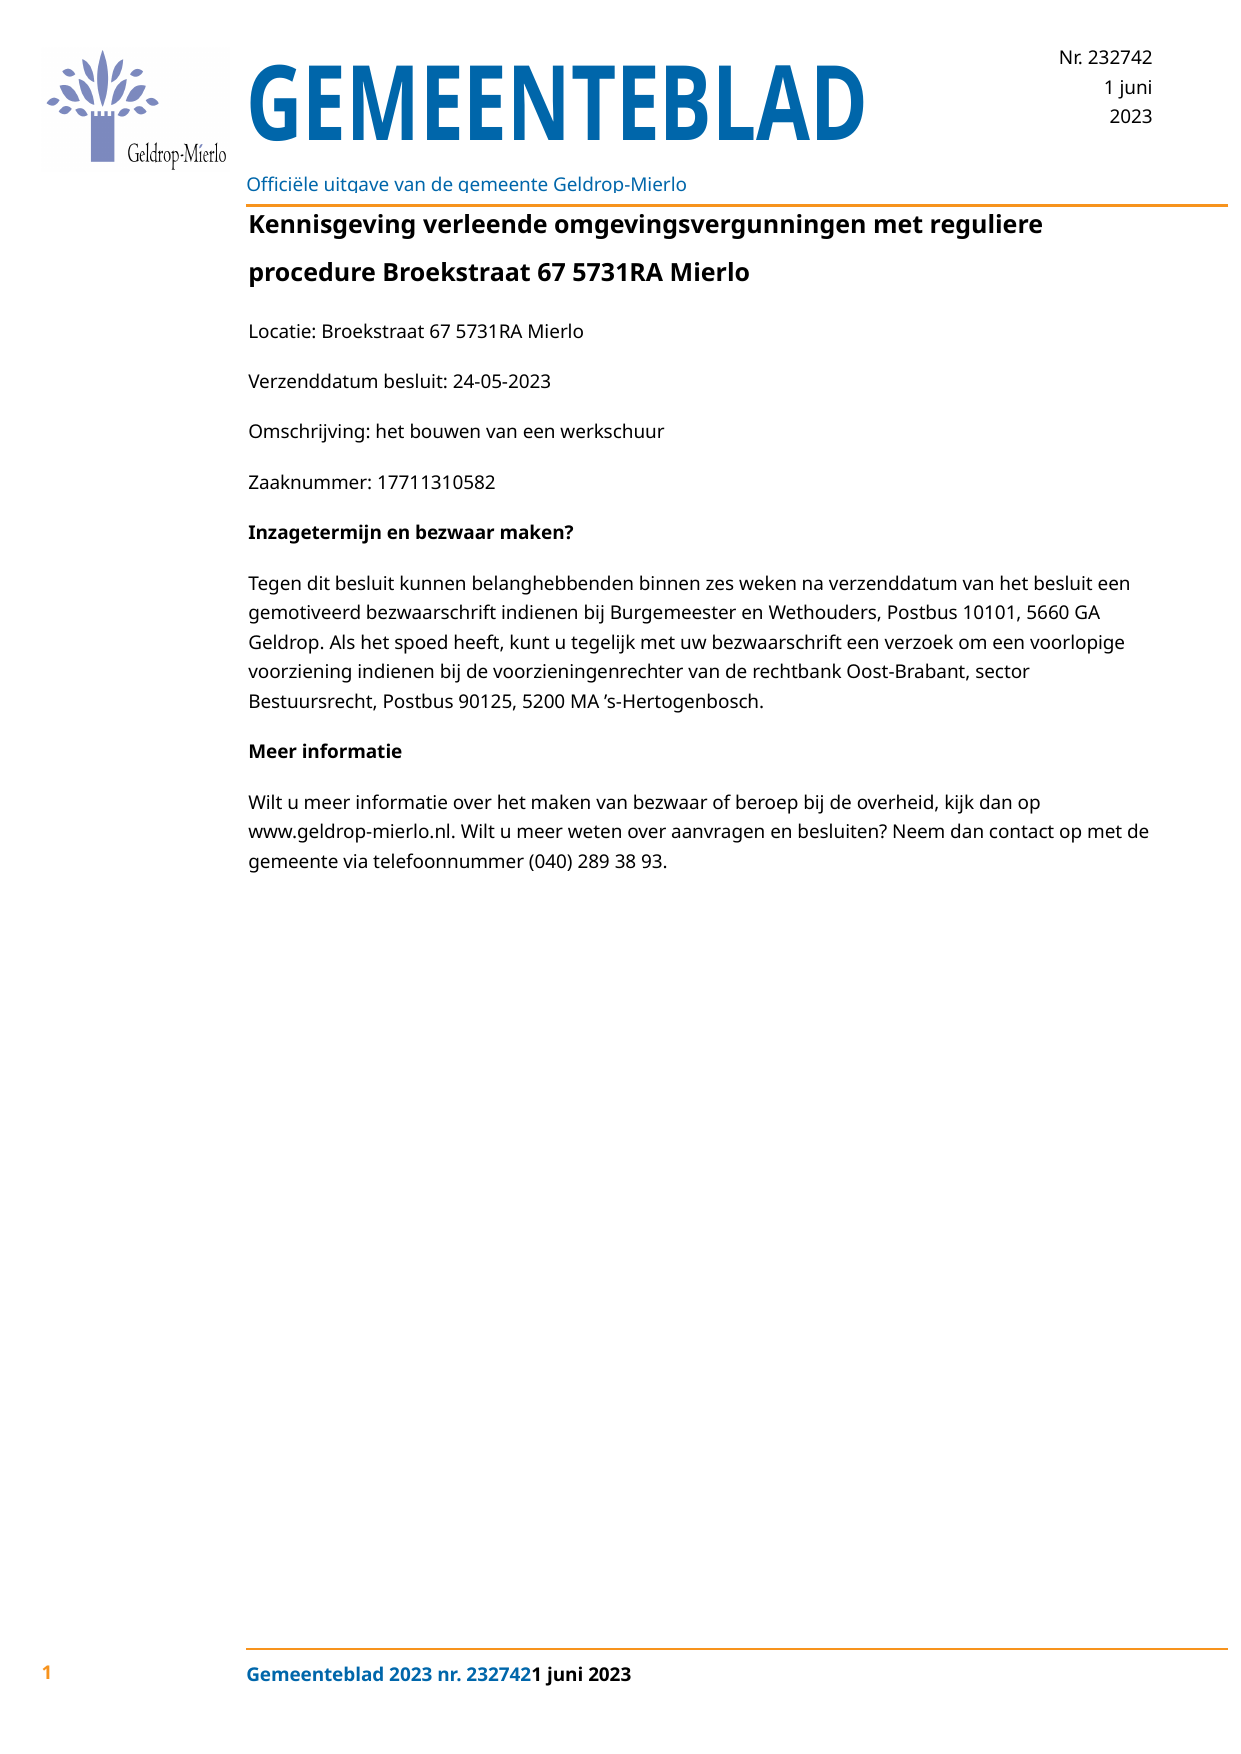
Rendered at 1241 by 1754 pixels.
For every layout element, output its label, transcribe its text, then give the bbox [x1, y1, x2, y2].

text Zaaknummer: 17711310582 [248, 469, 1152, 495]
text Meer informatie [248, 739, 1152, 764]
text Kennisgeving verleende omgevingsvergunningen met reguliere procedure Broekstraat 67 5731RA Mierlo [248, 207, 1152, 288]
text Inzagetermijn en bezwaar maken? [248, 519, 1152, 545]
text Omschrijving: het bouwen van een werkschuur [248, 419, 1152, 444]
picture [41, 47, 231, 172]
text Locatie: Broekstraat 67 5731RA Mierlo [248, 318, 1152, 344]
text Tegen dit besluit kunnen belanghebbenden binnen zes weken na verzenddatum van het besluit een gemotiveerd bezwaarschrift indienen bij Burgemeester en Wethouders, Postbus 10101, 5660 GA Geldrop. Als het spoed heeft, kunt u tegelijk met uw bezwaarschrift een verzoek om een voorlopige voorziening indienen bij de voorzieningenrechter van de rechtbank Oost-Brabant, sector Bestuursrecht, Postbus 90125, 5200 MA ’s-Hertogenbosch. [248, 570, 1152, 714]
text Wilt u meer informatie over het maken van bezwaar of beroep bij de overheid, kijk dan op www.geldrop-mierlo.nl. Wilt u meer weten over aanvragen en besluiten? Neem dan contact op met de gemeente via telefoonnummer (040) 289 38 93. [248, 789, 1152, 874]
text Verzenddatum besluit: 24-05-2023 [248, 368, 1152, 394]
